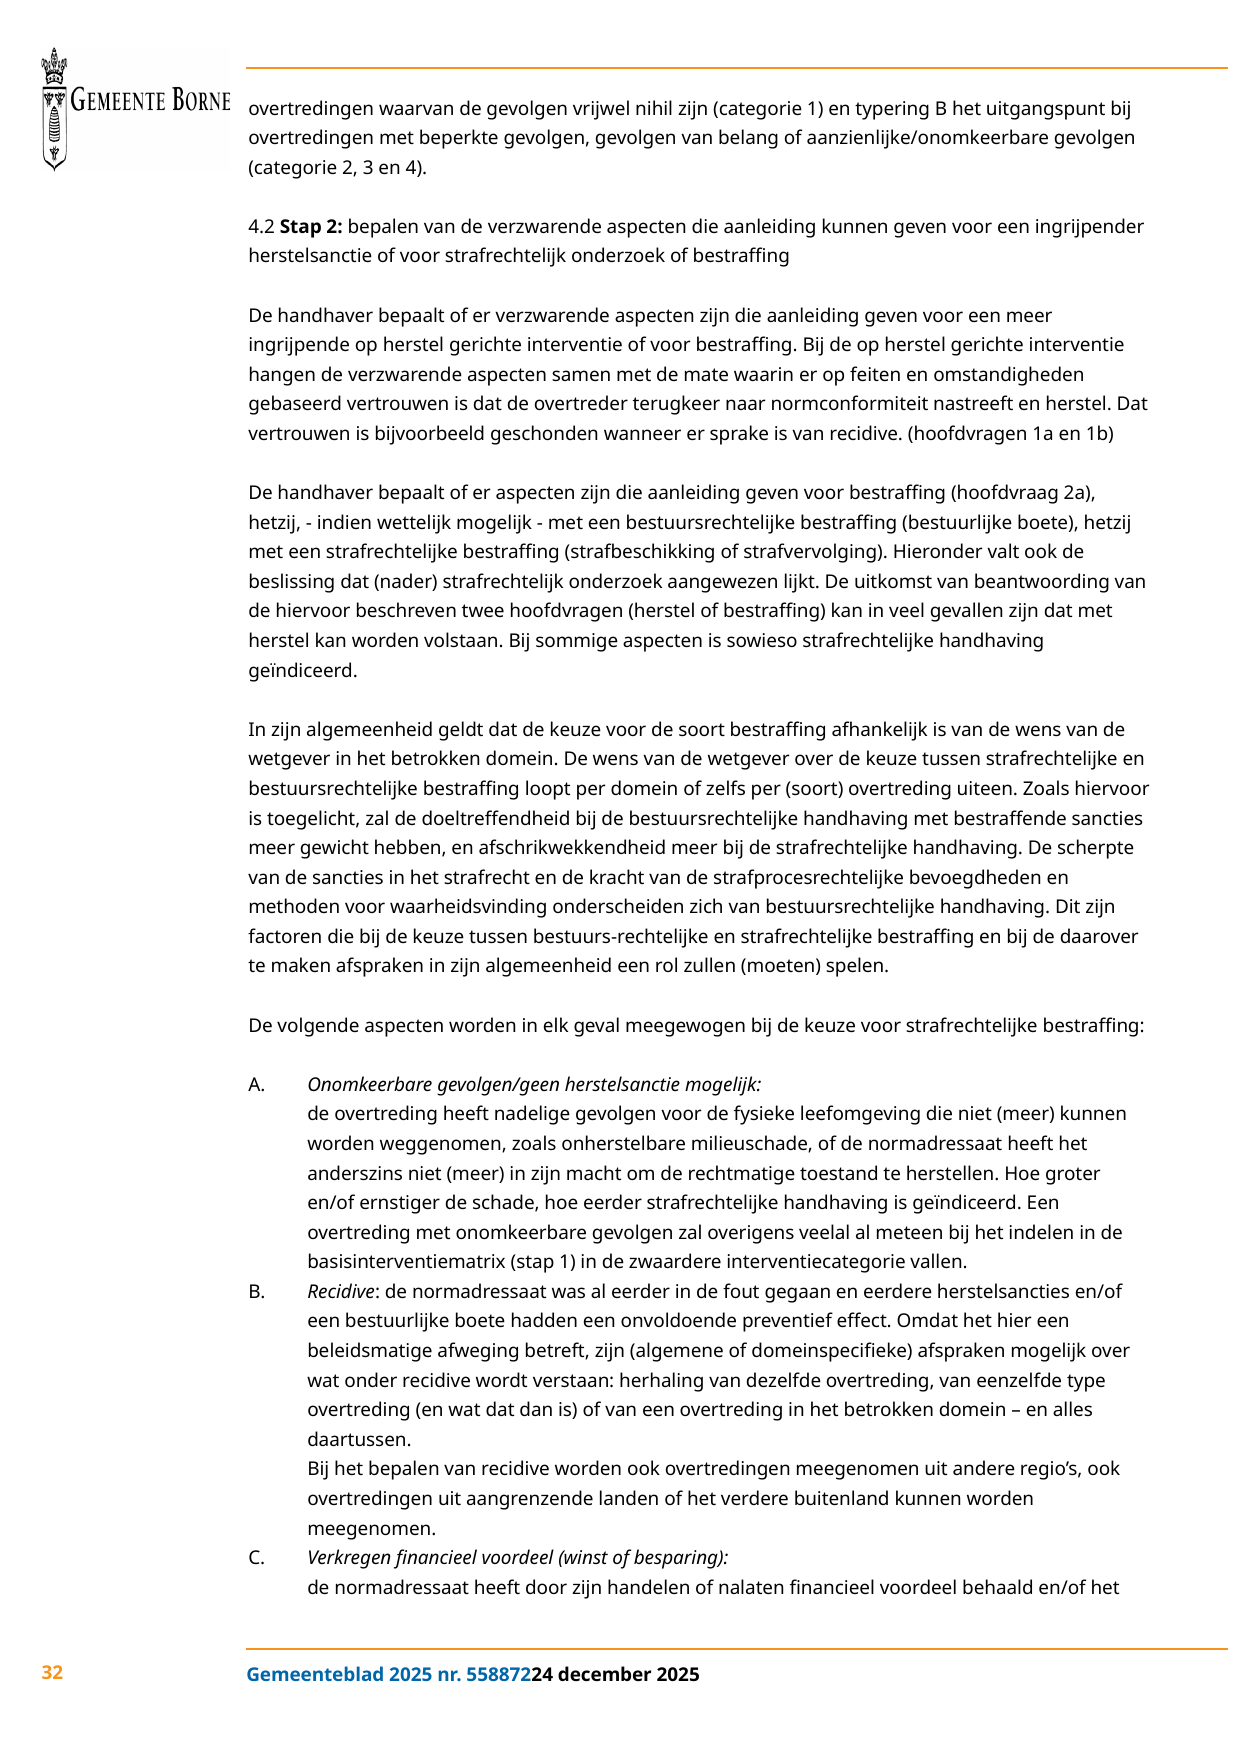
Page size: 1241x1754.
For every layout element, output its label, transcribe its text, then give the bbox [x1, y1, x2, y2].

text De handhaver bepaalt of er aspecten zijn die aanleiding geven voor bestraffing (hoofdvraag 2a), hetzij, - indien wettelijk mogelijk - met een bestuursrechtelijke bestraffing (bestuurlijke boete), hetzij met een strafrechtelijke bestraffing (strafbeschikking of strafvervolging). Hieronder valt ook de beslissing dat (nader) strafrechtelijk onderzoek aangewezen lijkt. De uitkomst van beantwoording van de hiervoor beschreven twee hoofdvragen (herstel of bestraffing) kan in veel gevallen zijn dat met herstel kan worden volstaan. Bij sommige aspecten is sowieso strafrechtelijke handhaving geïndiceerd. [248, 479, 1152, 683]
list Verkregen financieel voordeel (winst of besparing): [248, 1544, 1152, 1570]
text De volgende aspecten worden in elk geval meegewogen bij de keuze voor strafrechtelijke bestraffing: [248, 1012, 1152, 1038]
list Onomkeerbare gevolgen/geen herstelsanctie mogelijk: [248, 1071, 1152, 1097]
list de normadressaat heeft door zijn handelen of nalaten financieel voordeel behaald en/of het [248, 1574, 1152, 1600]
list Bij het bepalen van recidive worden ook overtredingen meegenomen uit andere regio’s, ook overtredingen uit aangrenzende landen of het verdere buitenland kunnen worden meegenomen. [248, 1456, 1152, 1541]
text overtredingen waarvan de gevolgen vrijwel nihil zijn (categorie 1) en typering B het uitgangspunt bij overtredingen met beperkte gevolgen, gevolgen van belang of aanzienlijke/onomkeerbare gevolgen (categorie 2, 3 en 4). [248, 95, 1152, 180]
text In zijn algemeenheid geldt dat de keuze voor de soort bestraffing afhankelijk is van de wens van de wetgever in het betrokken domein. De wens van de wetgever over de keuze tussen strafrechtelijke en bestuursrechtelijke bestraffing loopt per domein of zelfs per (soort) overtreding uiteen. Zoals hiervoor is toegelicht, zal de doeltreffendheid bij de bestuursrechtelijke handhaving met bestraffende sancties meer gewicht hebben, en afschrikwekkendheid meer bij de strafrechtelijke handhaving. De scherpte van de sancties in het strafrecht en de kracht van de strafprocesrechtelijke bevoegdheden en methoden voor waarheidsvinding onderscheiden zich van bestuursrechtelijke handhaving. Dit zijn factoren die bij de keuze tussen bestuurs-rechtelijke en strafrechtelijke bestraffing en bij de daarover te maken afspraken in zijn algemeenheid een rol zullen (moeten) spelen. [248, 716, 1152, 978]
picture [41, 47, 231, 172]
text 4.2 Stap 2: bepalen van de verzwarende aspecten die aanleiding kunnen geven voor een ingrijpender herstelsanctie of voor strafrechtelijk onderzoek of bestraffing [248, 213, 1152, 268]
list de overtreding heeft nadelige gevolgen voor de fysieke leefomgeving die niet (meer) kunnen worden weggenomen, zoals onherstelbare milieuschade, of de normadressaat heeft het anderszins niet (meer) in zijn macht om de rechtmatige toestand te herstellen. Hoe groter en/of ernstiger de schade, hoe eerder strafrechtelijke handhaving is geïndiceerd. Een overtreding met onomkeerbare gevolgen zal overigens veelal al meteen bij het indelen in de basisinterventiematrix (stap 1) in de zwaardere interventiecategorie vallen. [248, 1101, 1152, 1274]
list Recidive: de normadressaat was al eerder in de fout gegaan en eerdere herstelsancties en/of een bestuurlijke boete hadden een onvoldoende preventief effect. Omdat het hier een beleidsmatige afweging betreft, zijn (algemene of domeinspecifieke) afspraken mogelijk over wat onder recidive wordt verstaan: herhaling van dezelfde overtreding, van eenzelfde type overtreding (en wat dat dan is) of van een overtreding in het betrokken domein – en alles daartussen. [248, 1278, 1152, 1452]
text De handhaver bepaalt of er verzwarende aspecten zijn die aanleiding geven voor een meer ingrijpende op herstel gerichte interventie of voor bestraffing. Bij de op herstel gerichte interventie hangen de verzwarende aspecten samen met de mate waarin er op feiten en omstandigheden gebaseerd vertrouwen is dat de overtreder terugkeer naar normconformiteit nastreeft en herstel. Dat vertrouwen is bijvoorbeeld geschonden wanneer er sprake is van recidive. (hoofdvragen 1a en 1b) [248, 302, 1152, 446]
